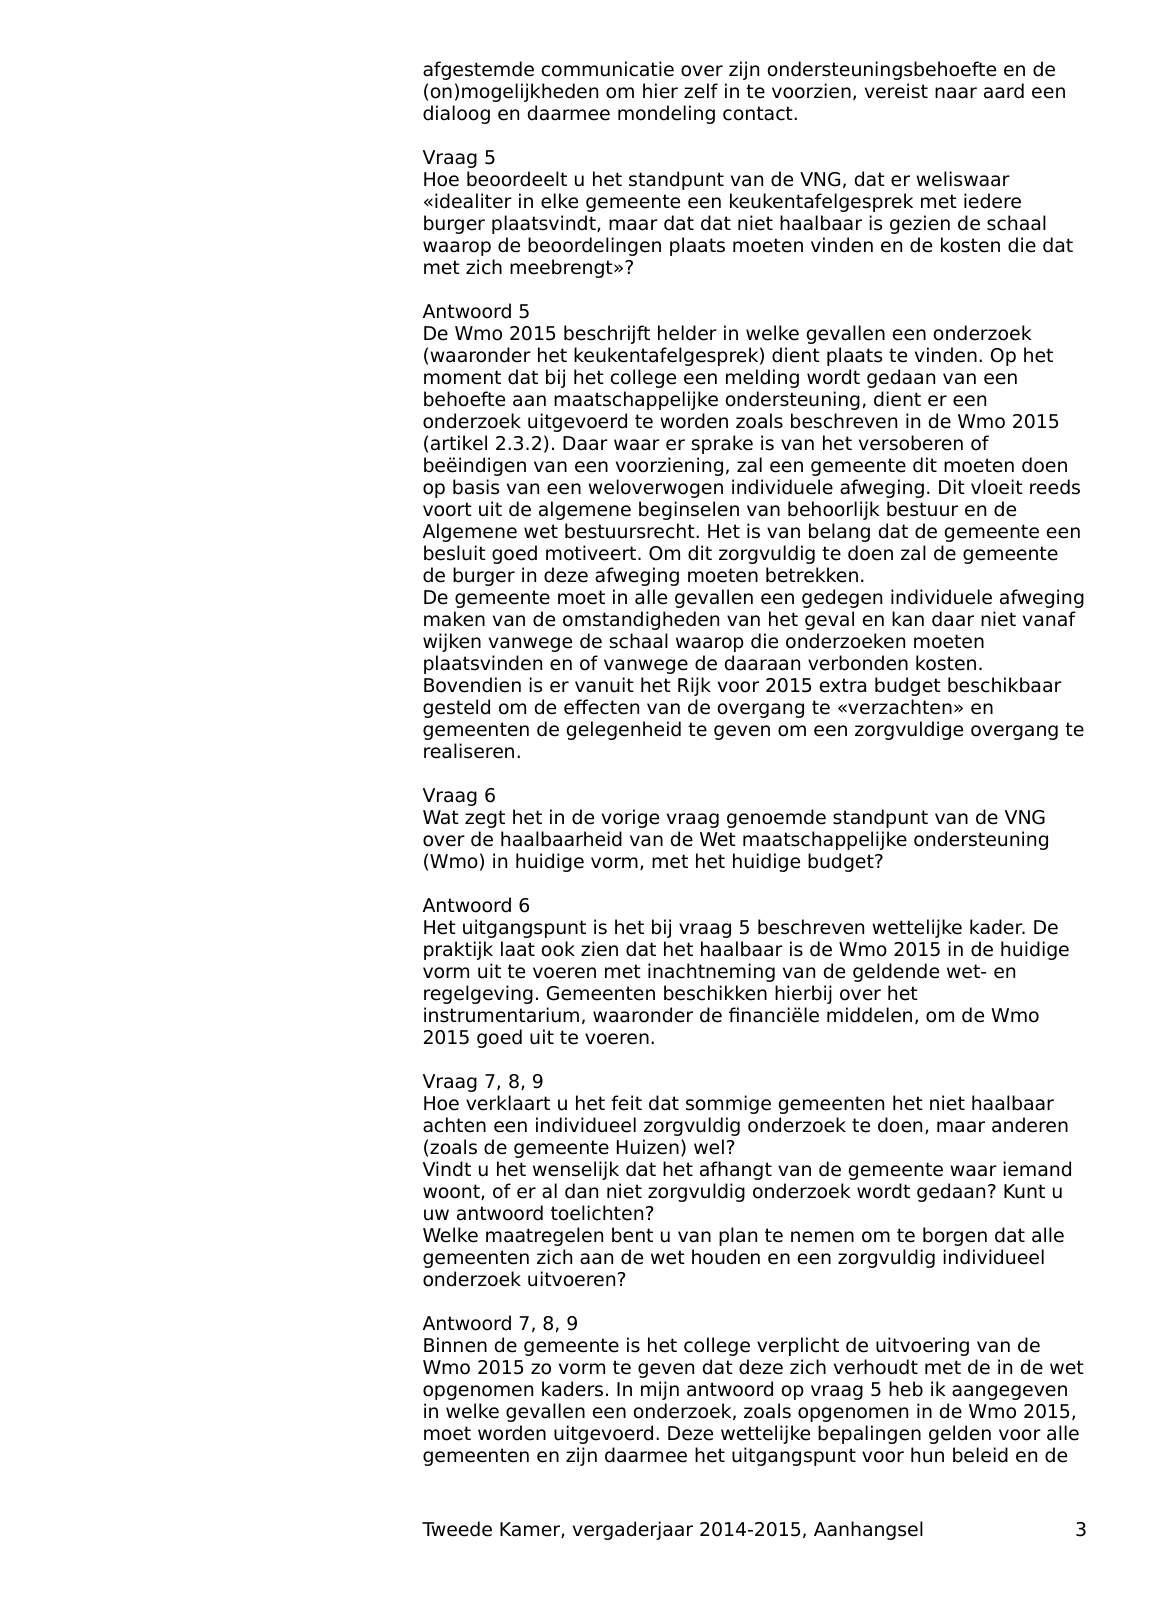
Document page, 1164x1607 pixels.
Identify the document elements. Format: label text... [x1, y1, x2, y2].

text Welke maatregelen bent u van plan te nemen om te borgen dat alle gemeenten zich aan de wet houden en een zorgvuldig individueel onderzoek uitvoeren? [422, 1225, 1087, 1291]
text Antwoord 7, 8, 9 [422, 1313, 1087, 1335]
text Vraag 7, 8, 9 [422, 1071, 1087, 1093]
text Wat zegt het in de vorige vraag genoemde standpunt van de VNG over de haalbaarheid van de Wet maatschappelijke ondersteuning (Wmo) in huidige vorm, met het huidige budget? [422, 807, 1087, 873]
text Hoe beoordeelt u het standpunt van de VNG, dat er weliswaar «idealiter in elke gemeente een keukentafelgesprek met iedere burger plaatsvindt, maar dat dat niet haalbaar is gezien de schaal waarop de beoordelingen plaats moeten vinden en de kosten die dat met zich meebrengt»? [422, 169, 1087, 279]
text Antwoord 6 [422, 895, 1087, 917]
text Vindt u het wenselijk dat het afhangt van de gemeente waar iemand woont, of er al dan niet zorgvuldig onderzoek wordt gedaan? Kunt u uw antwoord toelichten? [422, 1159, 1087, 1225]
text Vraag 5 [422, 147, 1087, 169]
text De gemeente moet in alle gevallen een gedegen individuele afweging maken van de omstandigheden van het geval en kan daar niet vanaf wijken vanwege de schaal waarop die onderzoeken moeten plaatsvinden en of vanwege de daaraan verbonden kosten. Bovendien is er vanuit het Rijk voor 2015 extra budget beschikbaar gesteld om de effecten van de overgang te «verzachten» en gemeenten de gelegenheid te geven om een zorgvuldige overgang te realiseren. [422, 587, 1087, 763]
text Vraag 6 [422, 785, 1087, 807]
text Binnen de gemeente is het college verplicht de uitvoering van de Wmo 2015 zo vorm te geven dat deze zich verhoudt met de in de wet opgenomen kaders. In mijn antwoord op vraag 5 heb ik aangegeven in welke gevallen een onderzoek, zoals opgenomen in de Wmo 2015, moet worden uitgevoerd. Deze wettelijke bepalingen gelden voor alle gemeenten en zijn daarmee het uitgangspunt voor hun beleid en de [422, 1335, 1087, 1467]
text Antwoord 5 [422, 301, 1087, 323]
text afgestemde communicatie over zijn ondersteuningsbehoefte en de (on)mogelijkheden om hier zelf in te voorzien, vereist naar aard een dialoog en daarmee mondeling contact. [422, 59, 1087, 125]
text Hoe verklaart u het feit dat sommige gemeenten het niet haalbaar achten een individueel zorgvuldig onderzoek te doen, maar anderen (zoals de gemeente Huizen) wel? [422, 1093, 1087, 1159]
text De Wmo 2015 beschrijft helder in welke gevallen een onderzoek (waaronder het keukentafelgesprek) dient plaats te vinden. Op het moment dat bij het college een melding wordt gedaan van een behoefte aan maatschappelijke ondersteuning, dient er een onderzoek uitgevoerd te worden zoals beschreven in de Wmo 2015 (artikel 2.3.2). Daar waar er sprake is van het versoberen of beëindigen van een voorziening, zal een gemeente dit moeten doen op basis van een weloverwogen individuele afweging. Dit vloeit reeds voort uit de algemene beginselen van behoorlijk bestuur en de Algemene wet bestuursrecht. Het is van belang dat de gemeente een besluit goed motiveert. Om dit zorgvuldig te doen zal de gemeente de burger in deze afweging moeten betrekken. [422, 323, 1087, 587]
text Het uitgangspunt is het bij vraag 5 beschreven wettelijke kader. De praktijk laat ook zien dat het haalbaar is de Wmo 2015 in de huidige vorm uit te voeren met inachtneming van de geldende wet- en regelgeving. Gemeenten beschikken hierbij over het instrumentarium, waaronder de financiële middelen, om de Wmo 2015 goed uit te voeren. [422, 917, 1087, 1049]
